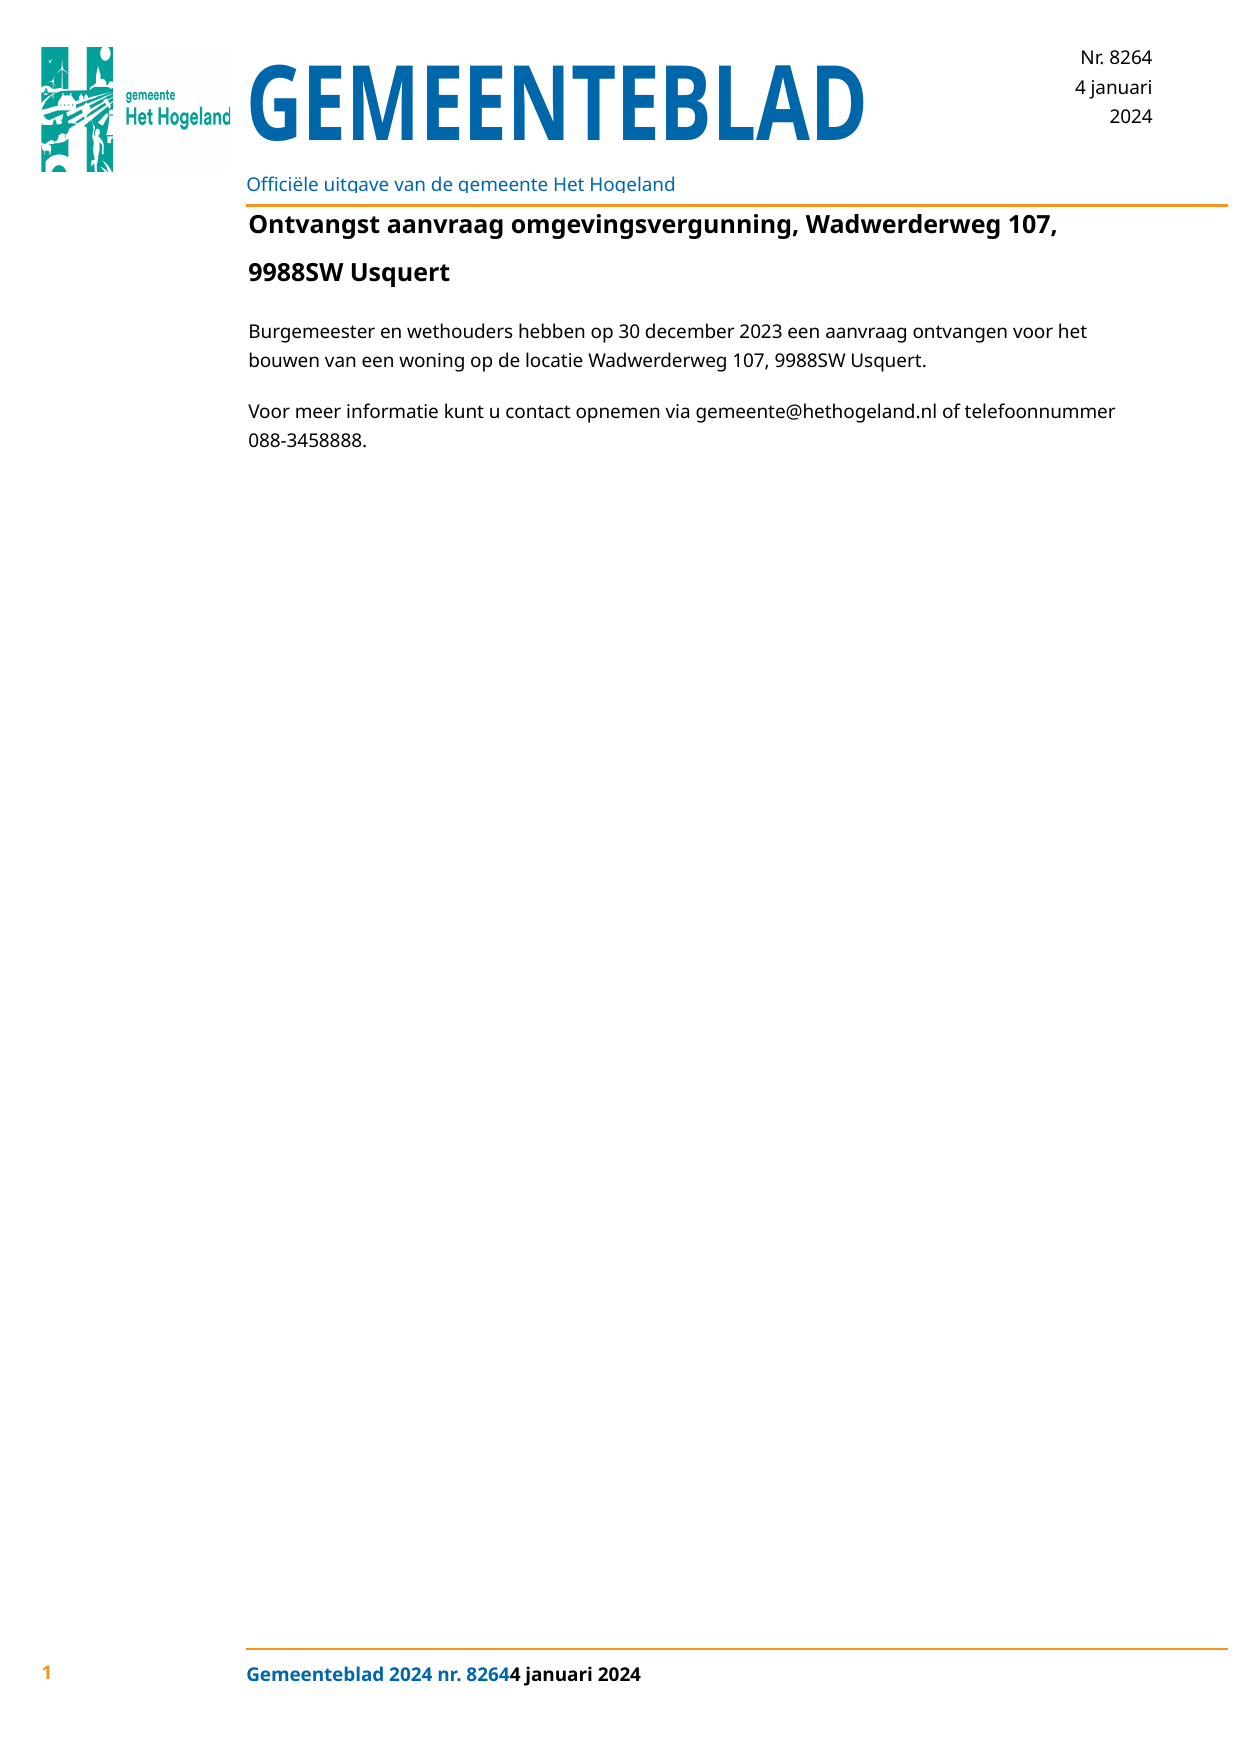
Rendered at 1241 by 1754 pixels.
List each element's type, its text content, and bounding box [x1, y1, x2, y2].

picture [41, 47, 231, 172]
text Ontvangst aanvraag omgevingsvergunning, Wadwerderweg 107, 9988SW Usquert [248, 207, 1152, 288]
text Voor meer informatie kunt u contact opnemen via gemeente@hethogeland.nl of telefoonnummer 088-3458888. [248, 398, 1152, 453]
text Burgemeester en wethouders hebben op 30 december 2023 een aanvraag ontvangen voor het bouwen van een woning op de locatie Wadwerderweg 107, 9988SW Usquert. [248, 318, 1152, 373]
